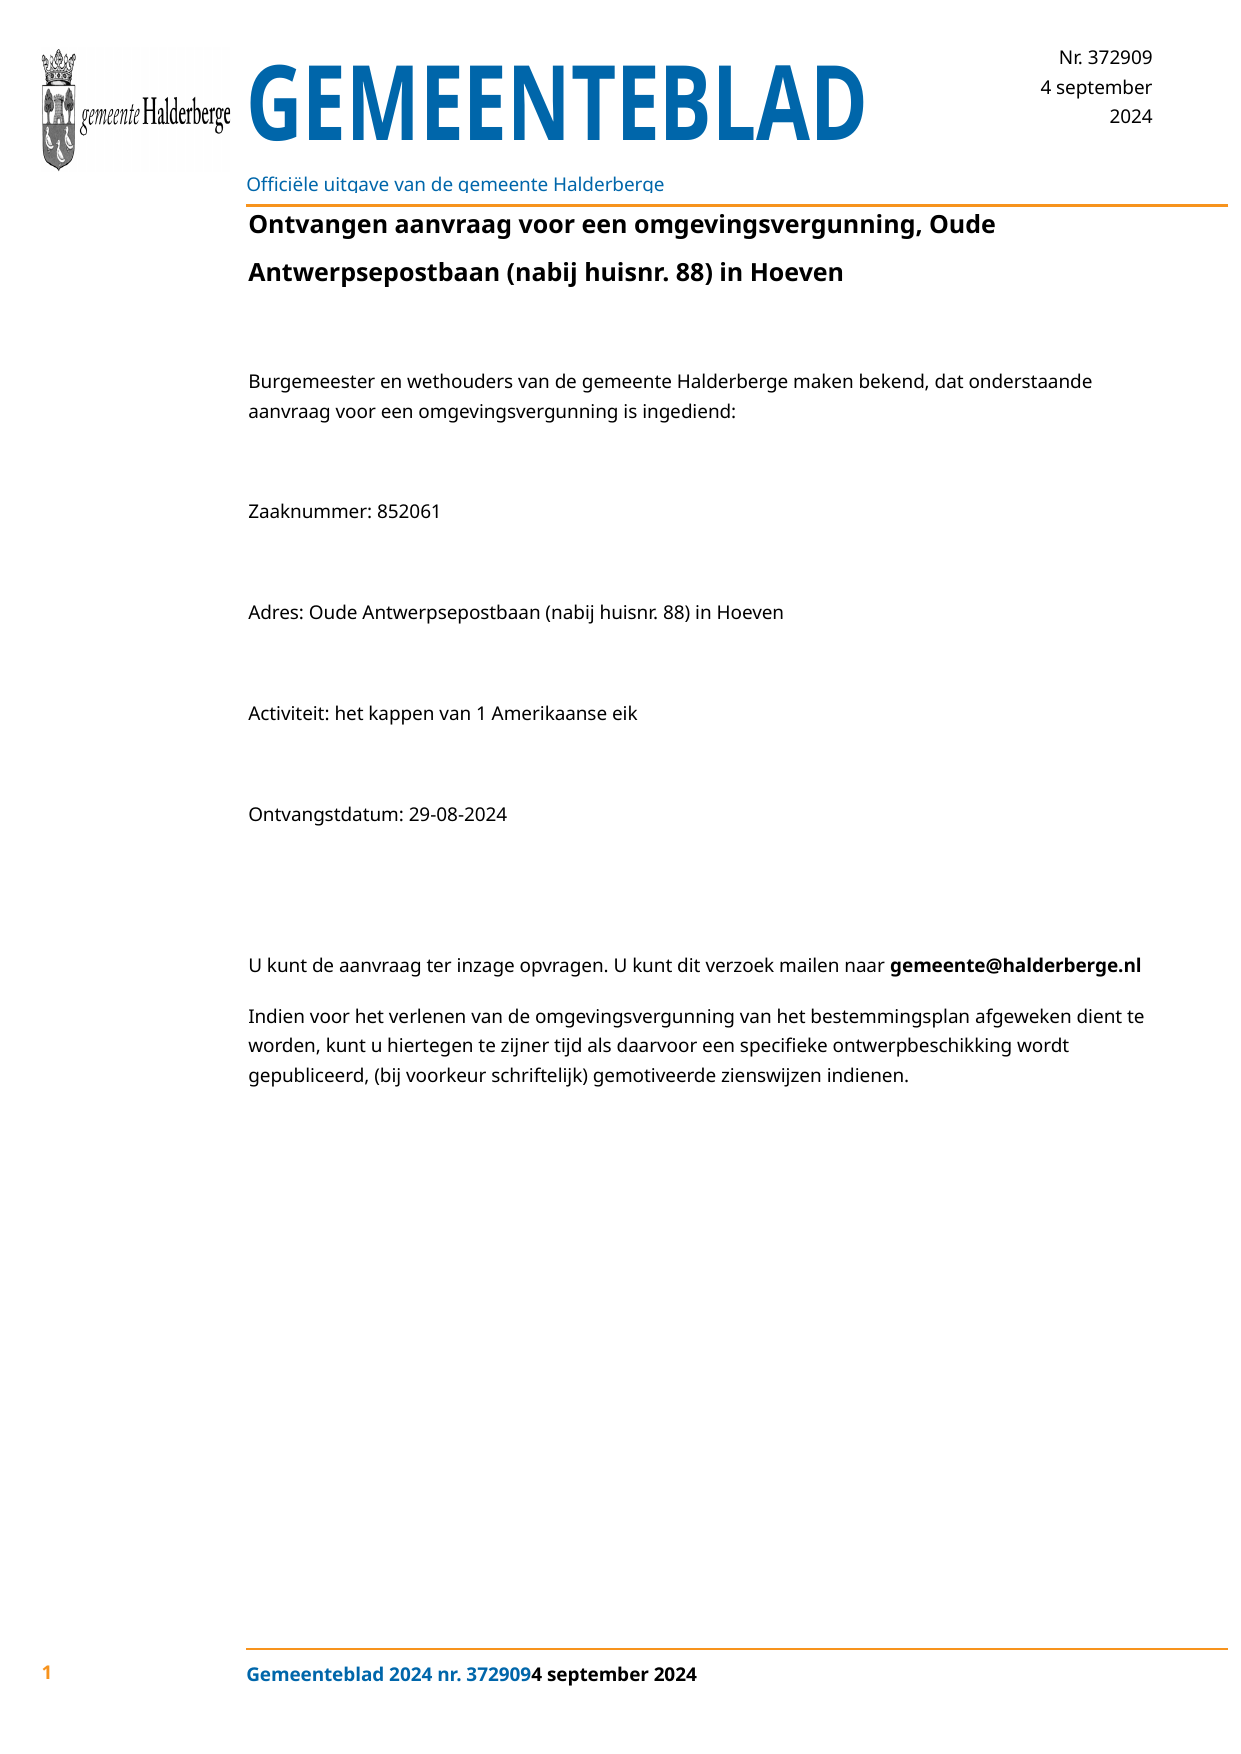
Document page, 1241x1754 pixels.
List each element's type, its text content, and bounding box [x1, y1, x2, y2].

text Adres: Oude Antwerpsepostbaan (nabij huisnr. 88) in Hoeven [248, 599, 1152, 625]
text Activiteit: het kappen van 1 Amerikaanse eik [248, 700, 1152, 726]
text Burgemeester en wethouders van de gemeente Halderberge maken bekend, dat onderstaande aanvraag voor een omgevingsvergunning is ingediend: [248, 368, 1152, 424]
text Zaaknummer: 852061 [248, 499, 1152, 524]
text U kunt de aanvraag ter inzage opvragen. U kunt dit verzoek mailen naar gemeente@halderberge.nl [248, 952, 1152, 978]
text Ontvangstdatum: 29-08-2024 [248, 801, 1152, 827]
text Ontvangen aanvraag voor een omgevingsvergunning, Oude Antwerpsepostbaan (nabij huisnr. 88) in Hoeven [248, 207, 1152, 288]
picture [41, 47, 231, 172]
text Indien voor het verlenen van de omgevingsvergunning van het bestemmingsplan afgeweken dient te worden, kunt u hiertegen te zijner tijd als daarvoor een specifieke ontwerpbeschikking wordt gepubliceerd, (bij voorkeur schriftelijk) gemotiveerde zienswijzen indienen. [248, 1003, 1152, 1088]
